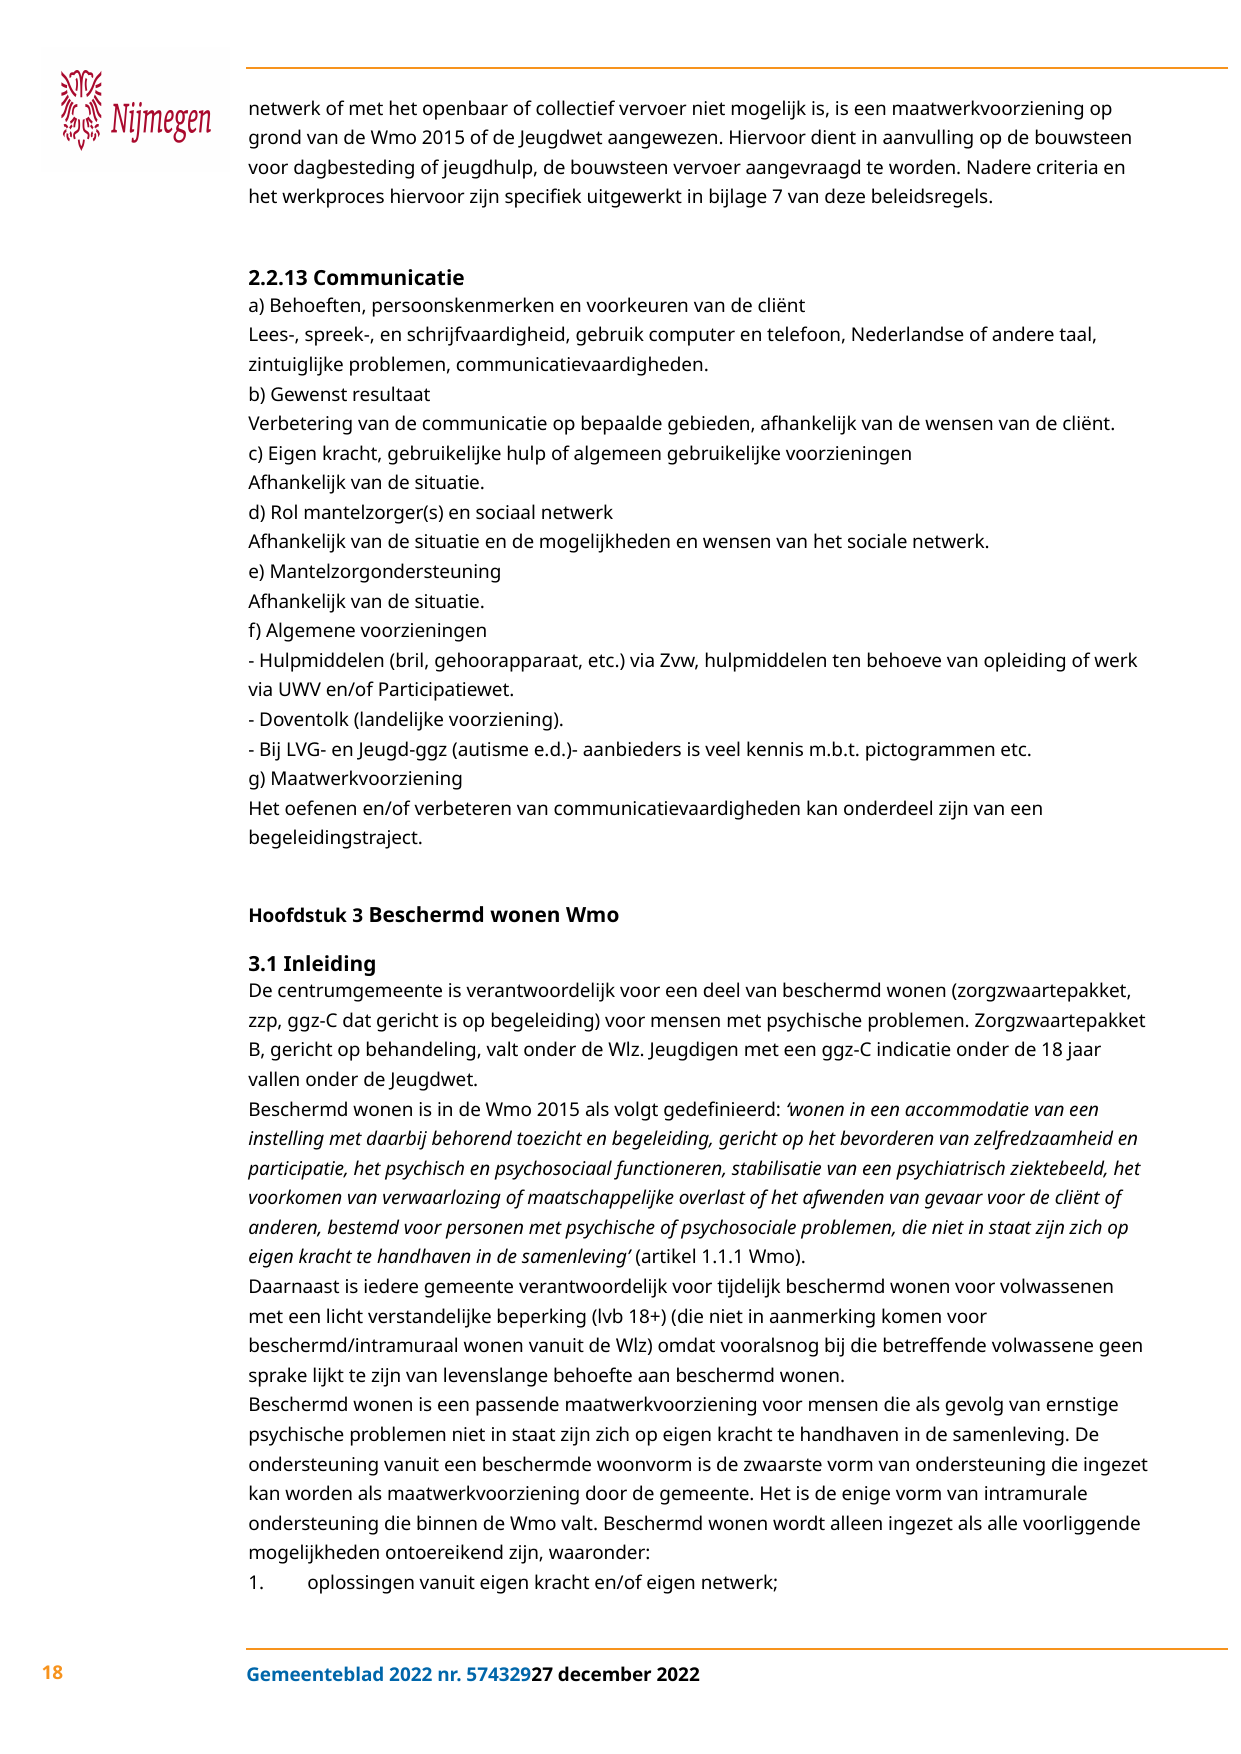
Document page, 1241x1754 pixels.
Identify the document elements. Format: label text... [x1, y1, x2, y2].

text - Doventolk (landelijke voorziening). [248, 706, 1152, 732]
text 3.1 Inleiding [248, 949, 1152, 977]
text b) Gewenst resultaat [248, 381, 1152, 406]
text - Hulpmiddelen (bril, gehoorapparaat, etc.) via Zvw, hulpmiddelen ten behoeve van opleiding of werk via UWV en/of Participatiewet. [248, 647, 1152, 702]
text Verbetering van de communicatie op bepaalde gebieden, afhankelijk van de wensen van de cliënt. [248, 410, 1152, 436]
text Daarnaast is iedere gemeente verantwoordelijk voor tijdelijk beschermd wonen voor volwassenen met een licht verstandelijke beperking (lvb 18+) (die niet in aanmerking komen voor beschermd/intramuraal wonen vanuit de Wlz) omdat vooralsnog bij die betreffende volwassene geen sprake lijkt te zijn van levenslange behoefte aan beschermd wonen. [248, 1273, 1152, 1388]
text Afhankelijk van de situatie en de mogelijkheden en wensen van het sociale netwerk. [248, 529, 1152, 554]
text c) Eigen kracht, gebruikelijke hulp of algemeen gebruikelijke voorzieningen [248, 440, 1152, 466]
text f) Algemene voorzieningen [248, 617, 1152, 643]
text netwerk of met het openbaar of collectief vervoer niet mogelijk is, is een maatwerkvoorziening op grond van de Wmo 2015 of de Jeugdwet aangewezen. Hiervoor dient in aanvulling op de bouwsteen voor dagbesteding of jeugdhulp, de bouwsteen vervoer aangevraagd te worden. Nadere criteria en het werkproces hiervoor zijn specifiek uitgewerkt in bijlage 7 van deze beleidsregels. [248, 95, 1152, 209]
text g) Maatwerkvoorziening [248, 765, 1152, 791]
text Afhankelijk van de situatie. [248, 469, 1152, 495]
text d) Rol mantelzorger(s) en sociaal netwerk [248, 499, 1152, 525]
picture [41, 47, 231, 172]
text 2.2.13 Communicatie [248, 263, 1152, 292]
text Lees-, spreek-, en schrijfvaardigheid, gebruik computer en telefoon, Nederlandse of andere taal, zintuiglijke problemen, communicatievaardigheden. [248, 322, 1152, 377]
text a) Behoeften, persoonskenmerken en voorkeuren van de cliënt [248, 292, 1152, 318]
text - Bij LVG- en Jeugd-ggz (autisme e.d.)- aanbieders is veel kennis m.b.t. pictogrammen etc. [248, 736, 1152, 761]
text Het oefenen en/of verbeteren van communicatievaardigheden kan onderdeel zijn van een begeleidingstraject. [248, 795, 1152, 850]
list oplossingen vanuit eigen kracht en/of eigen netwerk; [248, 1569, 1152, 1595]
text Hoofdstuk 3 Beschermd wonen Wmo [248, 900, 1152, 928]
text De centrumgemeente is verantwoordelijk voor een deel van beschermd wonen (zorgzwaartepakket, zzp, ggz-C dat gericht is op begeleiding) voor mensen met psychische problemen. Zorgzwaartepakket B, gericht op behandeling, valt onder de Wlz. Jeugdigen met een ggz-C indicatie onder de 18 jaar vallen onder de Jeugdwet. [248, 977, 1152, 1092]
text Beschermd wonen is een passende maatwerkvoorziening voor mensen die als gevolg van ernstige psychische problemen niet in staat zijn zich op eigen kracht te handhaven in de samenleving. De ondersteuning vanuit een beschermde woonvorm is de zwaarste vorm van ondersteuning die ingezet kan worden als maatwerkvoorziening door de gemeente. Het is de enige vorm van intramurale ondersteuning die binnen de Wmo valt. Beschermd wonen wordt alleen ingezet als alle voorliggende mogelijkheden ontoereikend zijn, waaronder: [248, 1392, 1152, 1565]
text Afhankelijk van de situatie. [248, 588, 1152, 613]
text Beschermd wonen is in de Wmo 2015 als volgt gedefinieerd: ‘wonen in een accommodatie van een instelling met daarbij behorend toezicht en begeleiding, gericht op het bevorderen van zelfredzaamheid en participatie, het psychisch en psychosociaal functioneren, stabilisatie van een psychiatrisch ziektebeeld, het voorkomen van verwaarlozing of maatschappelijke overlast of het afwenden van gevaar voor de cliënt of anderen, bestemd voor personen met psychische of psychosociale problemen, die niet in staat zijn zich op eigen kracht te handhaven in de samenleving’ (artikel 1.1.1 Wmo). [248, 1096, 1152, 1269]
text e) Mantelzorgondersteuning [248, 558, 1152, 584]
